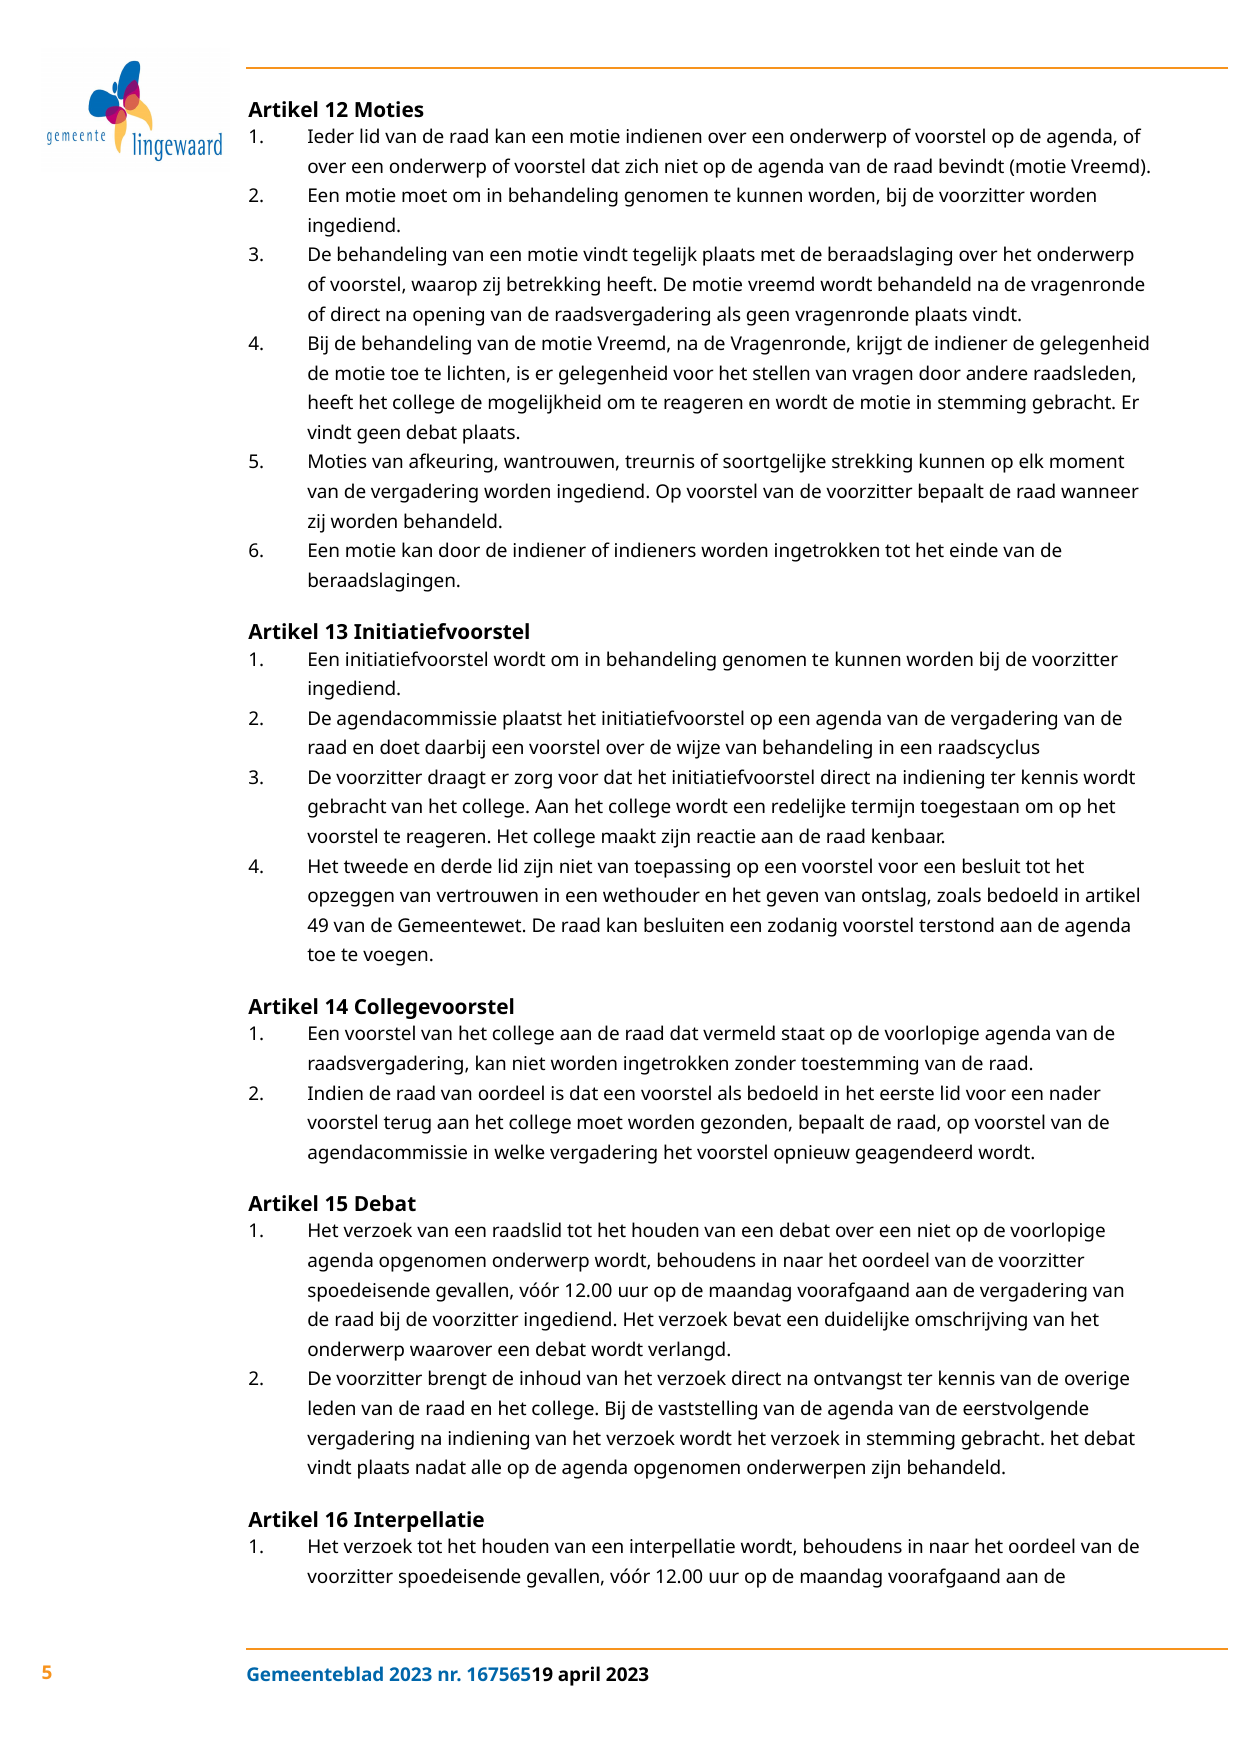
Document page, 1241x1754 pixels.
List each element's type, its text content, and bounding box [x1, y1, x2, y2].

text Artikel 14 Collegevoorstel [248, 992, 1152, 1021]
list Een motie moet om in behandeling genomen te kunnen worden, bij de voorzitter worden ingediend. [248, 182, 1152, 238]
list Het verzoek tot het houden van een interpellatie wordt, behoudens in naar het oordeel van de voorzitter spoedeisende gevallen, vóór 12.00 uur op de maandag voorafgaand aan de [248, 1533, 1152, 1588]
text Artikel 15 Debat [248, 1189, 1152, 1218]
list Een initiatiefvoorstel wordt om in behandeling genomen te kunnen worden bij de voorzitter ingediend. [248, 646, 1152, 701]
list Bij de behandeling van de motie Vreemd, na de Vragenronde, krijgt de indiener de gelegenheid de motie toe te lichten, is er gelegenheid voor het stellen van vragen door andere raadsleden, heeft het college de mogelijkheid om te reageren en wordt de motie in stemming gebracht. Er vindt geen debat plaats. [248, 330, 1152, 445]
list De behandeling van een motie vindt tegelijk plaats met de beraadslaging over het onderwerp of voorstel, waarop zij betrekking heeft. De motie vreemd wordt behandeld na de vragenronde of direct na opening van de raadsvergadering als geen vragenronde plaats vindt. [248, 242, 1152, 326]
list Een voorstel van het college aan de raad dat vermeld staat op de voorlopige agenda van de raadsvergadering, kan niet worden ingetrokken zonder toestemming van de raad. [248, 1021, 1152, 1076]
text Artikel 13 Initiatiefvoorstel [248, 617, 1152, 646]
list Indien de raad van oordeel is dat een voorstel als bedoeld in het eerste lid voor een nader voorstel terug aan het college moet worden gezonden, bepaalt de raad, op voorstel van de agendacommissie in welke vergadering het voorstel opnieuw geagendeerd wordt. [248, 1080, 1152, 1164]
list Ieder lid van de raad kan een motie indienen over een onderwerp of voorstel op de agenda, of over een onderwerp of voorstel dat zich niet op de agenda van de raad bevindt (motie Vreemd). [248, 123, 1152, 178]
list De voorzitter draagt er zorg voor dat het initiatiefvoorstel direct na indiening ter kennis wordt gebracht van het college. Aan het college wordt een redelijke termijn toegestaan om op het voorstel te reageren. Het college maakt zijn reactie aan de raad kenbaar. [248, 764, 1152, 849]
list Een motie kan door de indiener of indieners worden ingetrokken tot het einde van de beraadslagingen. [248, 537, 1152, 593]
picture [41, 47, 231, 172]
text Artikel 16 Interpellatie [248, 1505, 1152, 1533]
list Het tweede en derde lid zijn niet van toepassing op een voorstel voor een besluit tot het opzeggen van vertrouwen in een wethouder en het geven van ontslag, zoals bedoeld in artikel 49 van de Gemeentewet. De raad kan besluiten een zodanig voorstel terstond aan de agenda toe te voegen. [248, 853, 1152, 967]
text Artikel 12 Moties [248, 95, 1152, 123]
list Moties van afkeuring, wantrouwen, treurnis of soortgelijke strekking kunnen op elk moment van de vergadering worden ingediend. Op voorstel van de voorzitter bepaalt de raad wanneer zij worden behandeld. [248, 449, 1152, 533]
list De voorzitter brengt de inhoud van het verzoek direct na ontvangst ter kennis van de overige leden van de raad en het college. Bij de vaststelling van de agenda van de eerstvolgende vergadering na indiening van het verzoek wordt het verzoek in stemming gebracht. het debat vindt plaats nadat alle op de agenda opgenomen onderwerpen zijn behandeld. [248, 1366, 1152, 1480]
list Het verzoek van een raadslid tot het houden van een debat over een niet op de voorlopige agenda opgenomen onderwerp wordt, behoudens in naar het oordeel van de voorzitter spoedeisende gevallen, vóór 12.00 uur op de maandag voorafgaand aan de vergadering van de raad bij de voorzitter ingediend. Het verzoek bevat een duidelijke omschrijving van het onderwerp waarover een debat wordt verlangd. [248, 1218, 1152, 1362]
list De agendacommissie plaatst het initiatiefvoorstel op een agenda van de vergadering van de raad en doet daarbij een voorstel over de wijze van behandeling in een raadscyclus [248, 705, 1152, 760]
